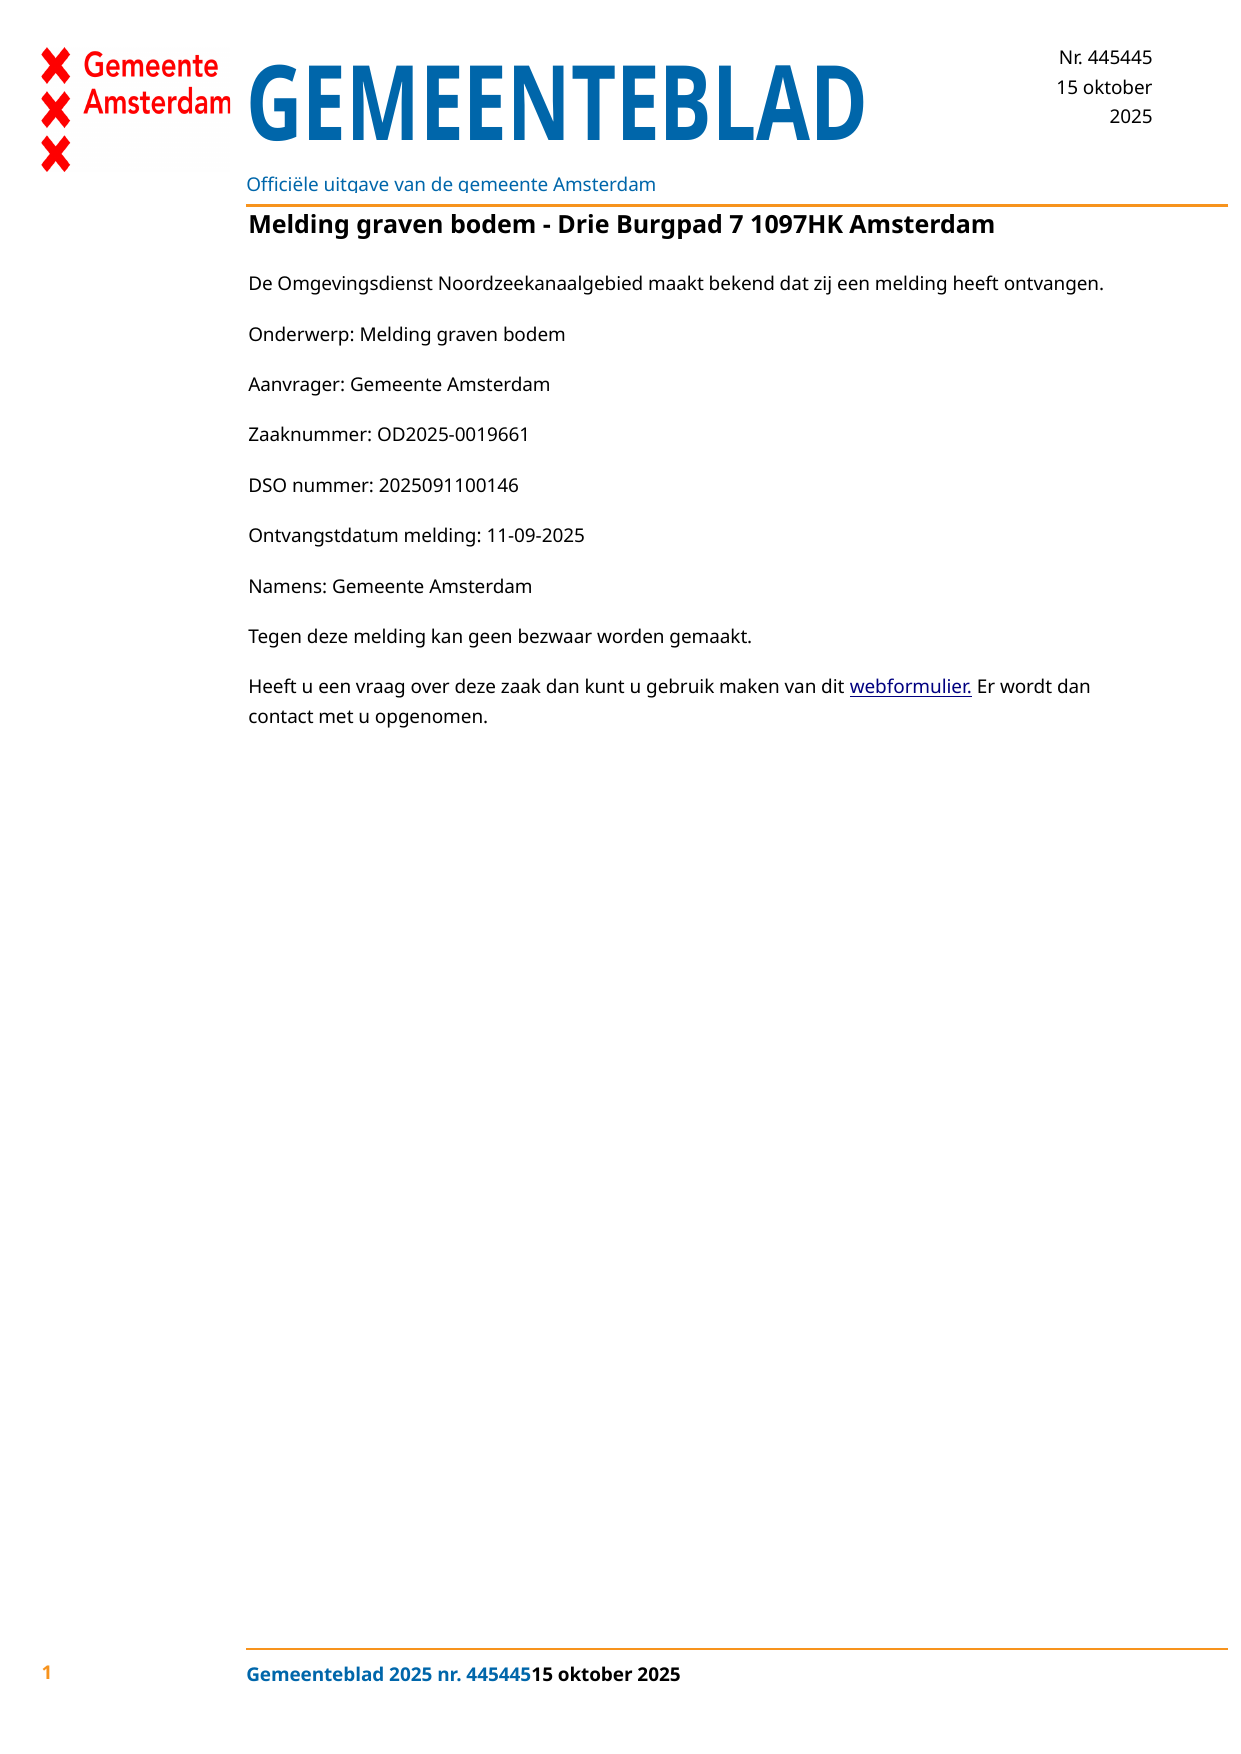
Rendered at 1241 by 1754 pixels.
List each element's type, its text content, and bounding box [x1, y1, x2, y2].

text DSO nummer: 2025091100146 [248, 472, 1152, 498]
text Melding graven bodem - Drie Burgpad 7 1097HK Amsterdam [248, 207, 1152, 241]
text Onderwerp: Melding graven bodem [248, 321, 1152, 346]
picture [41, 47, 231, 172]
text Zaaknummer: OD2025-0019661 [248, 422, 1152, 447]
text Namens: Gemeente Amsterdam [248, 573, 1152, 598]
text Heeft u een vraag over deze zaak dan kunt u gebruik maken van dit webformulier. Er wordt dan contact met u opgenomen. [248, 674, 1152, 729]
text Aanvrager: Gemeente Amsterdam [248, 371, 1152, 397]
text Ontvangstdatum melding: 11-09-2025 [248, 522, 1152, 548]
text De Omgevingsdienst Noordzeekanaalgebied maakt bekend dat zij een melding heeft ontvangen. [248, 270, 1152, 296]
text Tegen deze melding kan geen bezwaar worden gemaakt. [248, 623, 1152, 649]
